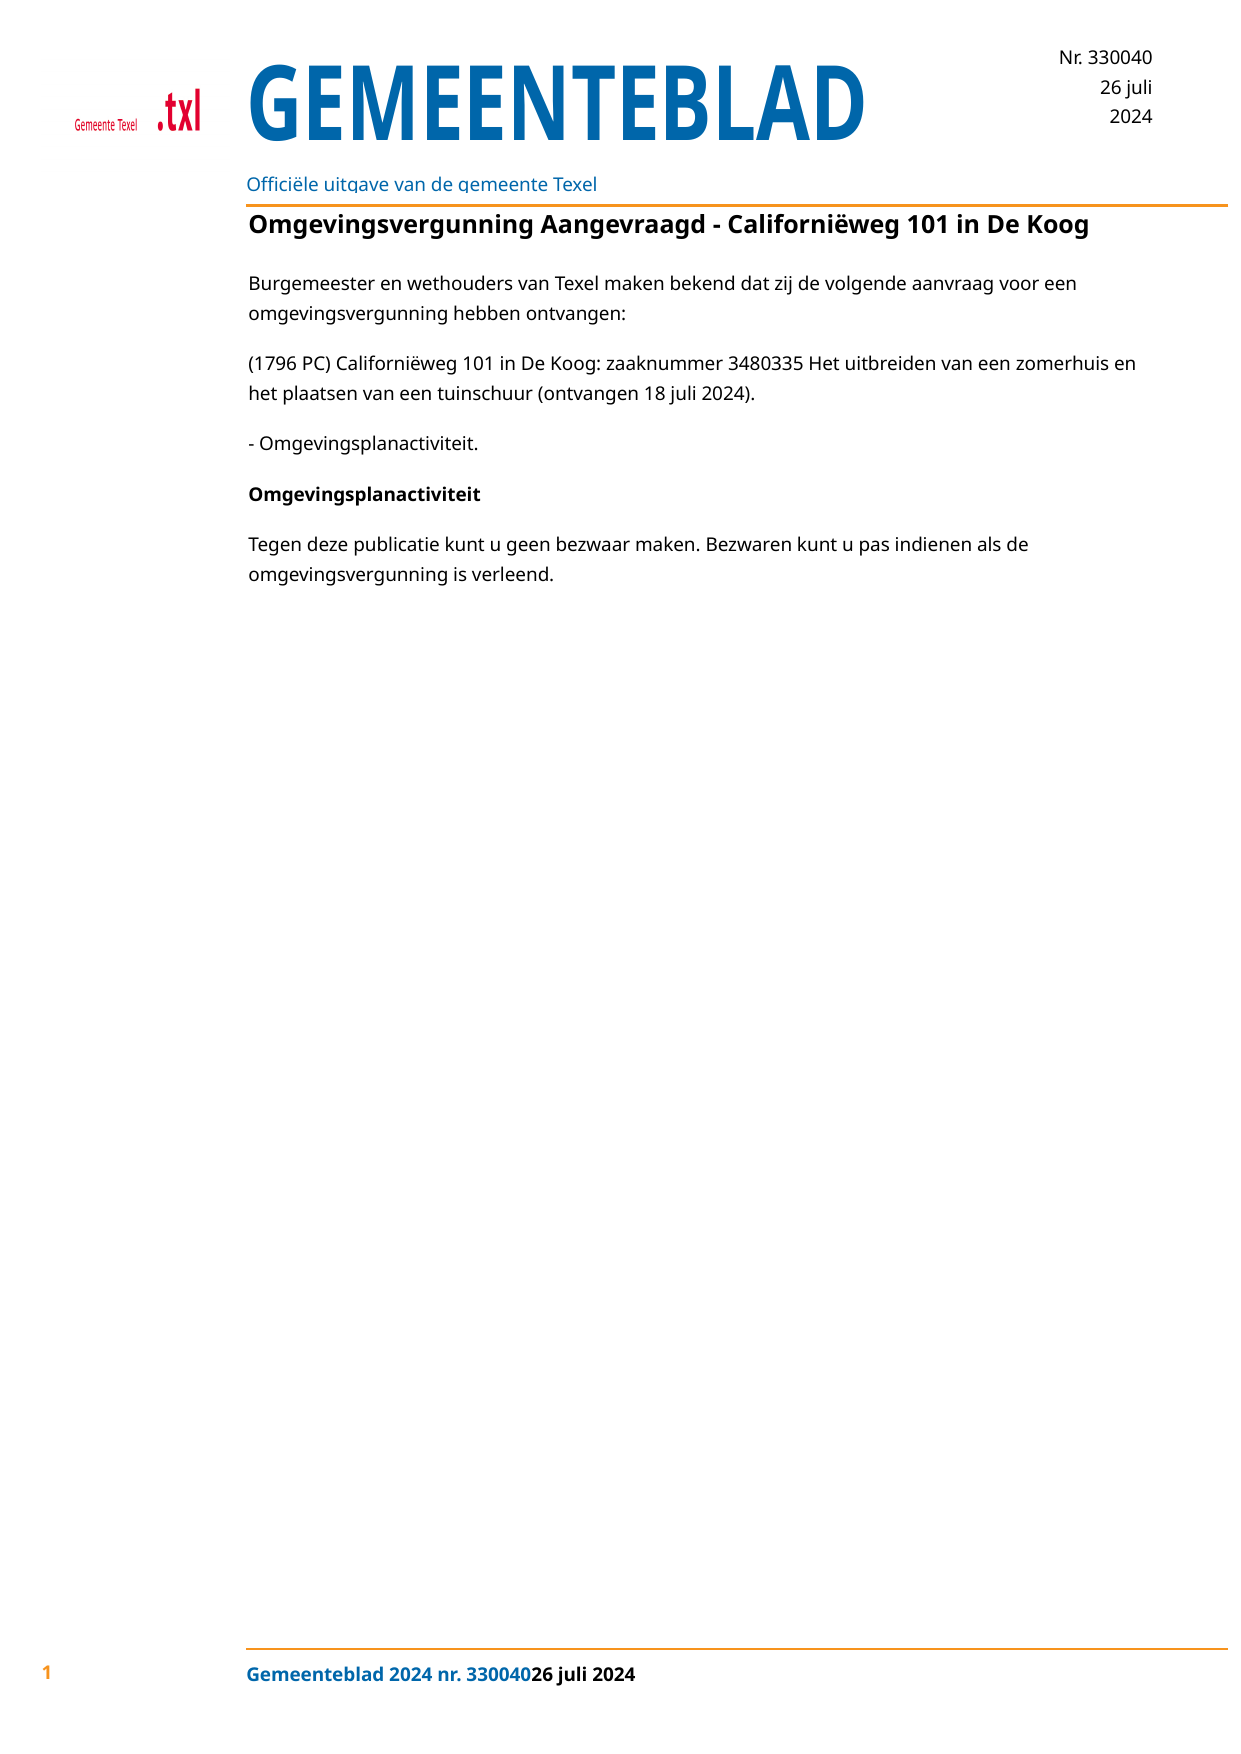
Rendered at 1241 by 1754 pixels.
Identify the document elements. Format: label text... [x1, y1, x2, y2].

text (1796 PC) Californiëweg 101 in De Koog: zaaknummer 3480335 Het uitbreiden van een zomerhuis en het plaatsen van een tuinschuur (ontvangen 18 juli 2024). [248, 350, 1152, 406]
text - Omgevingsplanactiviteit. [248, 430, 1152, 456]
text Burgemeester en wethouders van Texel maken bekend dat zij de volgende aanvraag voor een omgevingsvergunning hebben ontvangen: [248, 270, 1152, 326]
picture [41, 47, 231, 172]
text Tegen deze publicatie kunt u geen bezwaar maken. Bezwaren kunt u pas indienen als de omgevingsvergunning is verleend. [248, 531, 1152, 586]
text Omgevingsvergunning Aangevraagd - Californiëweg 101 in De Koog [248, 207, 1152, 241]
text Omgevingsplanactiviteit [248, 481, 1152, 506]
